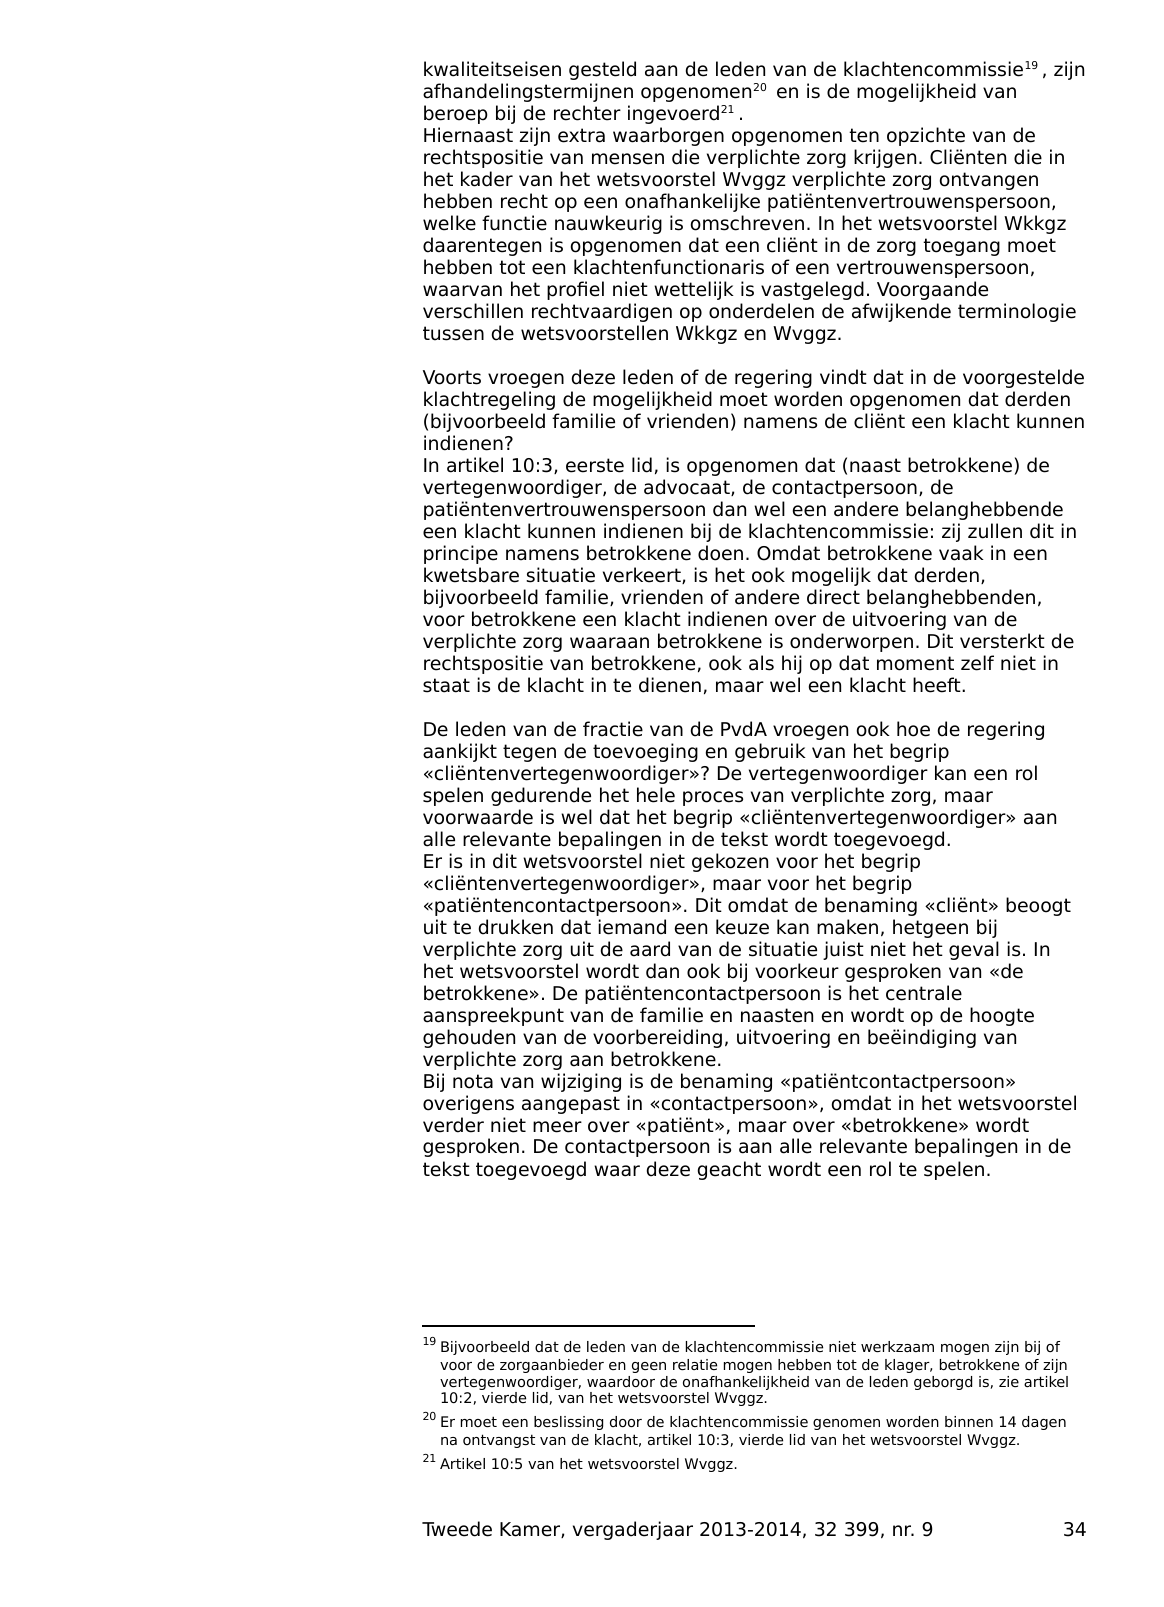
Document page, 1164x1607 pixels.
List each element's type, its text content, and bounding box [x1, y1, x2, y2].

text Bij nota van wijziging is de benaming «patiëntcontactpersoon» overigens aangepast in «contactpersoon», omdat in het wetsvoorstel verder niet meer over «patiënt», maar over «betrokkene» wordt gesproken. De contactpersoon is aan alle relevante bepalingen in de tekst toegevoegd waar deze geacht wordt een rol te spelen. [422, 1071, 1087, 1180]
text Er is in dit wetsvoorstel niet gekozen voor het begrip «cliëntenvertegenwoordiger», maar voor het begrip «patiëntencontactpersoon». Dit omdat de benaming «cliënt» beoogt uit te drukken dat iemand een keuze kan maken, hetgeen bij verplichte zorg uit de aard van de situatie juist niet het geval is. In het wetsvoorstel wordt dan ook bij voorkeur gesproken van «de betrokkene». De patiëntencontactpersoon is het centrale aanspreekpunt van de familie en naasten en wordt op de hoogte gehouden van de voorbereiding, uitvoering en beëindiging van verplichte zorg aan betrokkene. [422, 851, 1087, 1071]
text kwaliteitseisen gesteld aan de leden van de klachtencommissie, zijn afhandelingstermijnen opgenomen en is de mogelijkheid van beroep bij de rechter ingevoerd. [422, 59, 1087, 125]
text De leden van de fractie van de PvdA vroegen ook hoe de regering aankijkt tegen de toevoeging en gebruik van het begrip «cliëntenvertegenwoordiger»? De vertegenwoordiger kan een rol spelen gedurende het hele proces van verplichte zorg, maar voorwaarde is wel dat het begrip «cliëntenvertegenwoordiger» aan alle relevante bepalingen in de tekst wordt toegevoegd. [422, 719, 1087, 851]
text Hiernaast zijn extra waarborgen opgenomen ten opzichte van de rechtspositie van mensen die verplichte zorg krijgen. Cliënten die in het kader van het wetsvoorstel Wvggz verplichte zorg ontvangen hebben recht op een onafhankelijke patiëntenvertrouwenspersoon, welke functie nauwkeurig is omschreven. In het wetsvoorstel Wkkgz daarentegen is opgenomen dat een cliënt in de zorg toegang moet hebben tot een klachtenfunctionaris of een vertrouwenspersoon, waarvan het profiel niet wettelijk is vastgelegd. Voorgaande verschillen rechtvaardigen op onderdelen de afwijkende terminologie tussen de wetsvoorstellen Wkkgz en Wvggz. [422, 125, 1087, 345]
text Er moet een beslissing door de klachtencommissie genomen worden binnen 14 dagen na ontvangst van de klacht, artikel 10:3, vierde lid van het wetsvoorstel Wvggz. [422, 1410, 1087, 1449]
text In artikel 10:3, eerste lid, is opgenomen dat (naast betrokkene) de vertegenwoordiger, de advocaat, de contactpersoon, de patiëntenvertrouwenspersoon dan wel een andere belanghebbende een klacht kunnen indienen bij de klachtencommissie: zij zullen dit in principe namens betrokkene doen. Omdat betrokkene vaak in een kwetsbare situatie verkeert, is het ook mogelijk dat derden, bijvoorbeeld familie, vrienden of andere direct belanghebbenden, voor betrokkene een klacht indienen over de uitvoering van de verplichte zorg waaraan betrokkene is onderworpen. Dit versterkt de rechtspositie van betrokkene, ook als hij op dat moment zelf niet in staat is de klacht in te dienen, maar wel een klacht heeft. [422, 455, 1087, 697]
text Voorts vroegen deze leden of de regering vindt dat in de voorgestelde klachtregeling de mogelijkheid moet worden opgenomen dat derden (bijvoorbeeld familie of vrienden) namens de cliënt een klacht kunnen indienen? [422, 367, 1087, 455]
text Artikel 10:5 van het wetsvoorstel Wvggz. [422, 1452, 1087, 1474]
text Bijvoorbeeld dat de leden van de klachtencommissie niet werkzaam mogen zijn bij of voor de zorgaanbieder en geen relatie mogen hebben tot de klager, betrokkene of zijn vertegenwoordiger, waardoor de onafhankelijkheid van de leden geborgd is, zie artikel 10:2, vierde lid, van het wetsvoorstel Wvggz. [422, 1335, 1087, 1407]
